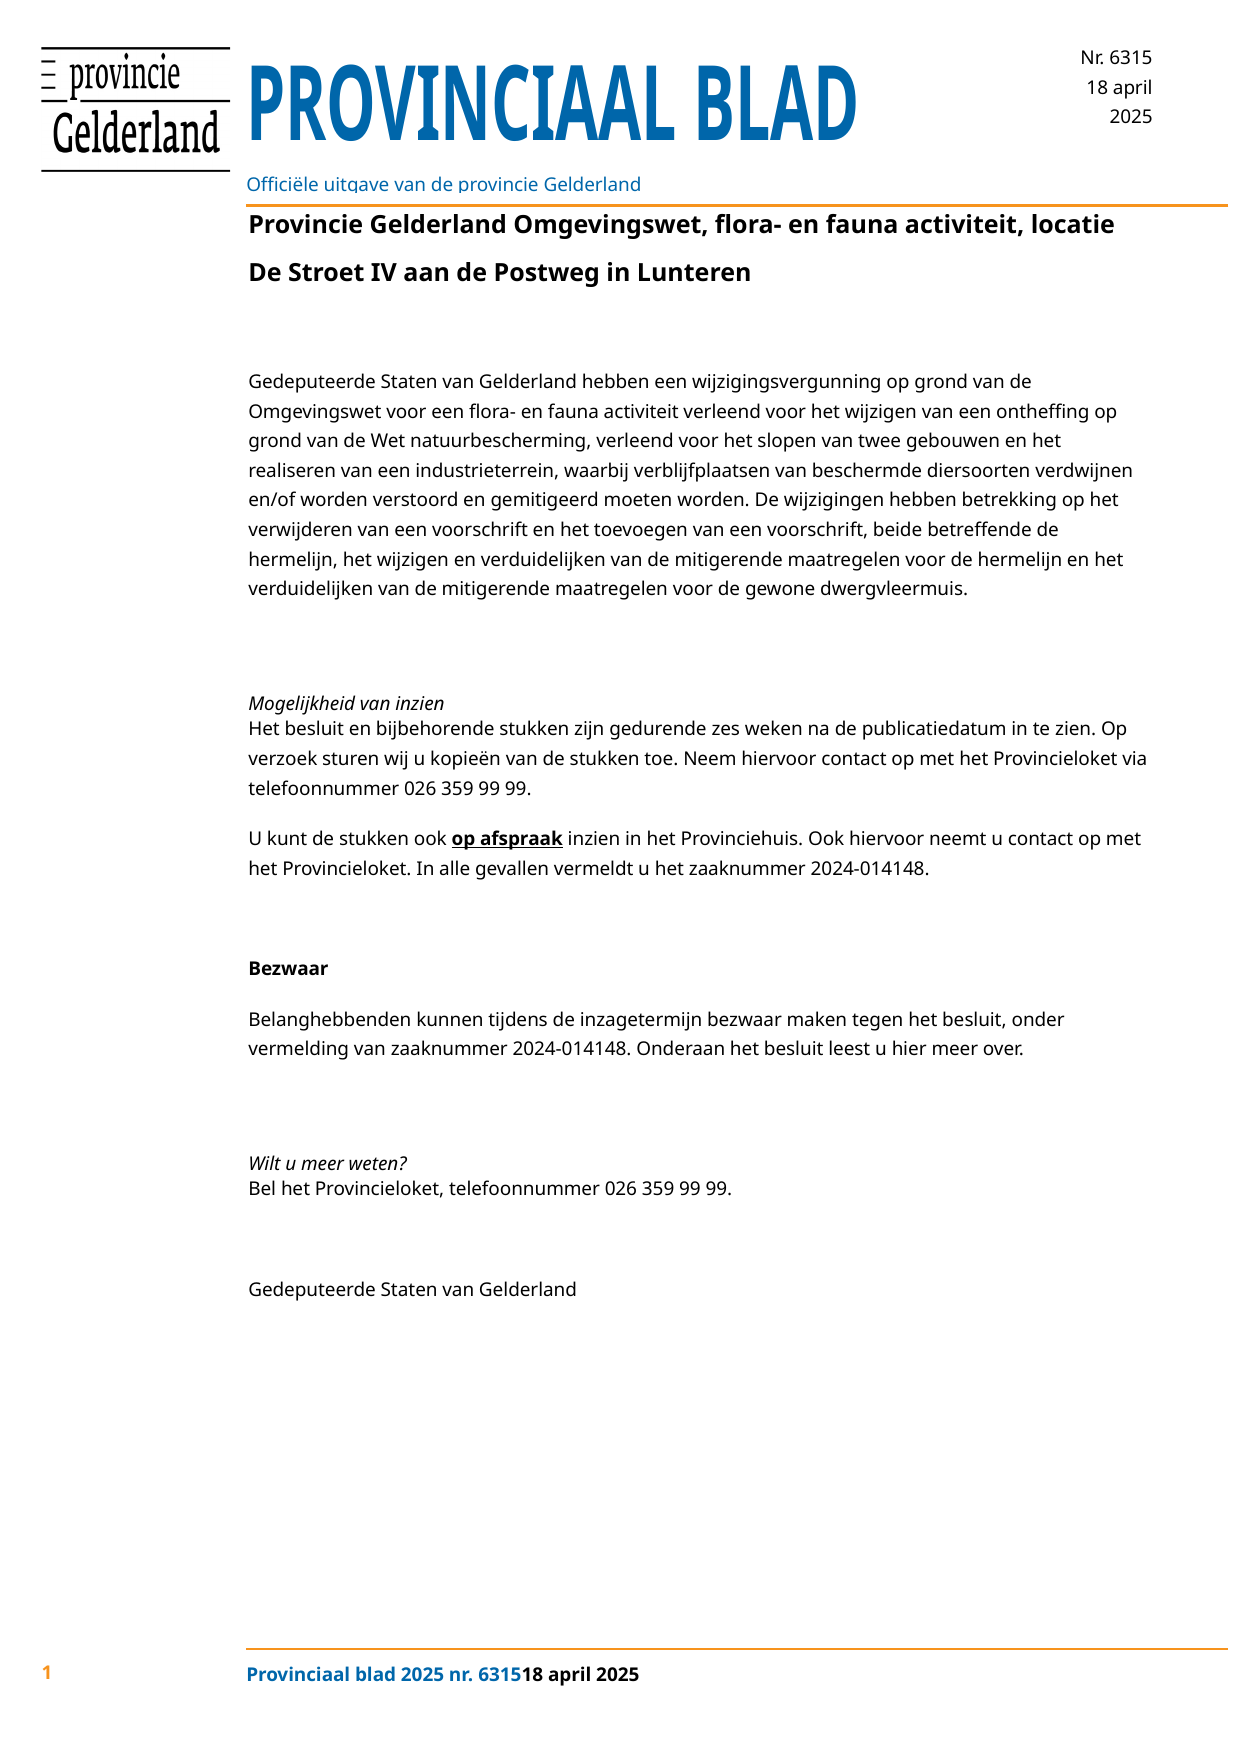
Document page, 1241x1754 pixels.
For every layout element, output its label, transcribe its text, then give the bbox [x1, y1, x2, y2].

text Gedeputeerde Staten van Gelderland hebben een wijzigingsvergunning op grond van de Omgevingswet voor een flora- en fauna activiteit verleend voor het wijzigen van een ontheffing op grond van de Wet natuurbescherming, verleend voor het slopen van twee gebouwen en het realiseren van een industrieterrein, waarbij verblijfplaatsen van beschermde diersoorten verdwijnen en/of worden verstoord en gemitigeerd moeten worden. De wijzigingen hebben betrekking op het verwijderen van een voorschrift en het toevoegen van een voorschrift, beide betreffende de hermelijn, het wijzigen en verduidelijken van de mitigerende maatregelen voor de hermelijn en het verduidelijken van de mitigerende maatregelen voor de gewone dwergvleermuis. [248, 368, 1152, 601]
text Bezwaar [248, 956, 1152, 981]
text Bel het Provincieloket, telefoonnummer 026 359 99 99. [248, 1176, 1152, 1201]
picture [41, 47, 231, 172]
text Belanghebbenden kunnen tijdens de inzagetermijn bezwaar maken tegen het besluit, onder vermelding van zaaknummer 2024-014148. Onderaan het besluit leest u hier meer over. [248, 1006, 1152, 1061]
text Het besluit en bijbehorende stukken zijn gedurende zes weken na de publicatiedatum in te zien. Op verzoek sturen wij u kopieën van de stukken toe. Neem hiervoor contact op met het Provincieloket via telefoonnummer 026 359 99 99. [248, 716, 1152, 800]
text U kunt de stukken ook op afspraak inzien in het Provinciehuis. Ook hiervoor neemt u contact op met het Provincieloket. In alle gevallen vermeldt u het zaaknummer 2024-014148. [248, 825, 1152, 880]
text Wilt u meer weten? [248, 1150, 1152, 1176]
text Mogelijkheid van inzien [248, 690, 1152, 716]
text Gedeputeerde Staten van Gelderland [248, 1276, 1152, 1302]
text Provincie Gelderland Omgevingswet, flora- en fauna activiteit, locatie De Stroet IV aan de Postweg in Lunteren [248, 207, 1152, 288]
